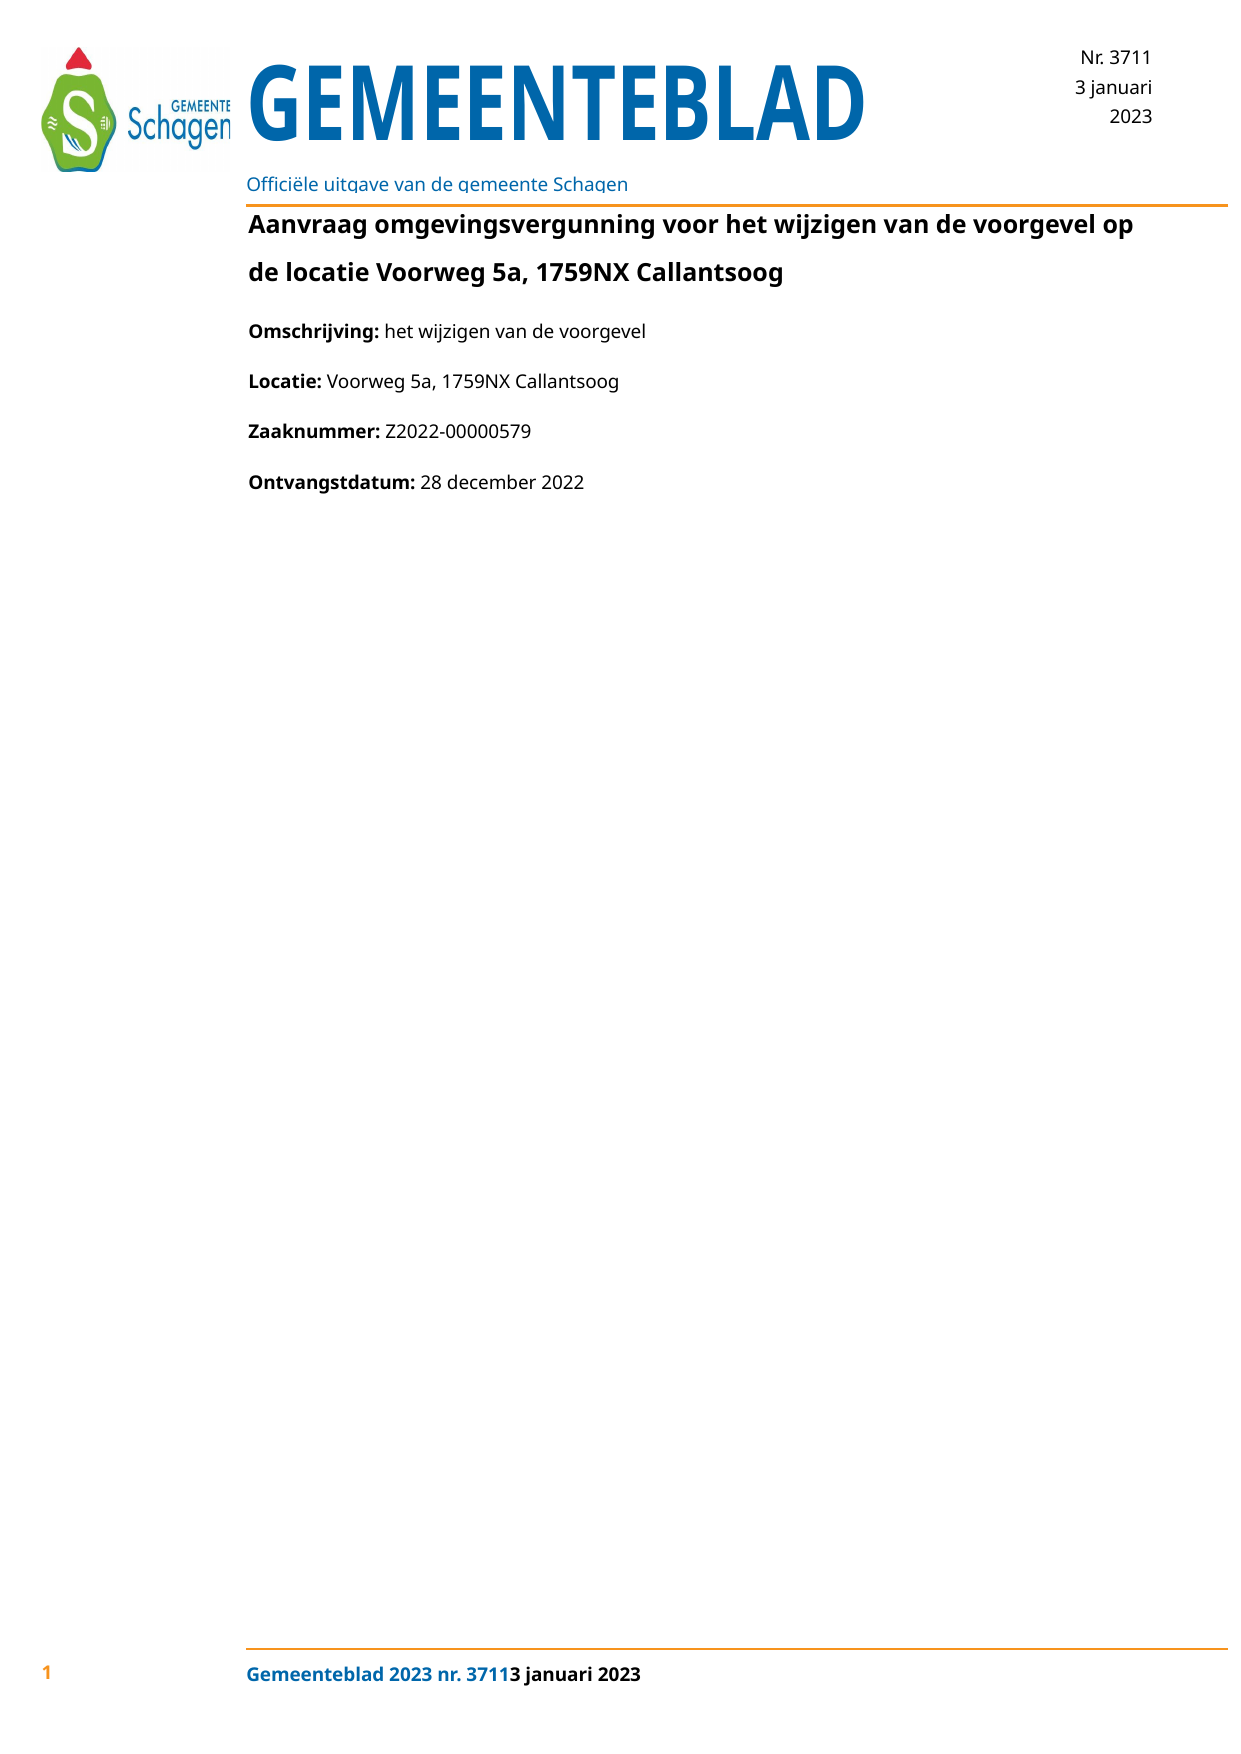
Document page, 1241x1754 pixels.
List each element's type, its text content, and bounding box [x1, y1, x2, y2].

text Zaaknummer: Z2022-00000579 [248, 419, 1152, 444]
text Omschrijving: het wijzigen van de voorgevel [248, 318, 1152, 344]
text Locatie: Voorweg 5a, 1759NX Callantsoog [248, 368, 1152, 394]
text Aanvraag omgevingsvergunning voor het wijzigen van de voorgevel op de locatie Voorweg 5a, 1759NX Callantsoog [248, 207, 1152, 288]
picture [41, 47, 231, 172]
text Ontvangstdatum: 28 december 2022 [248, 469, 1152, 495]
